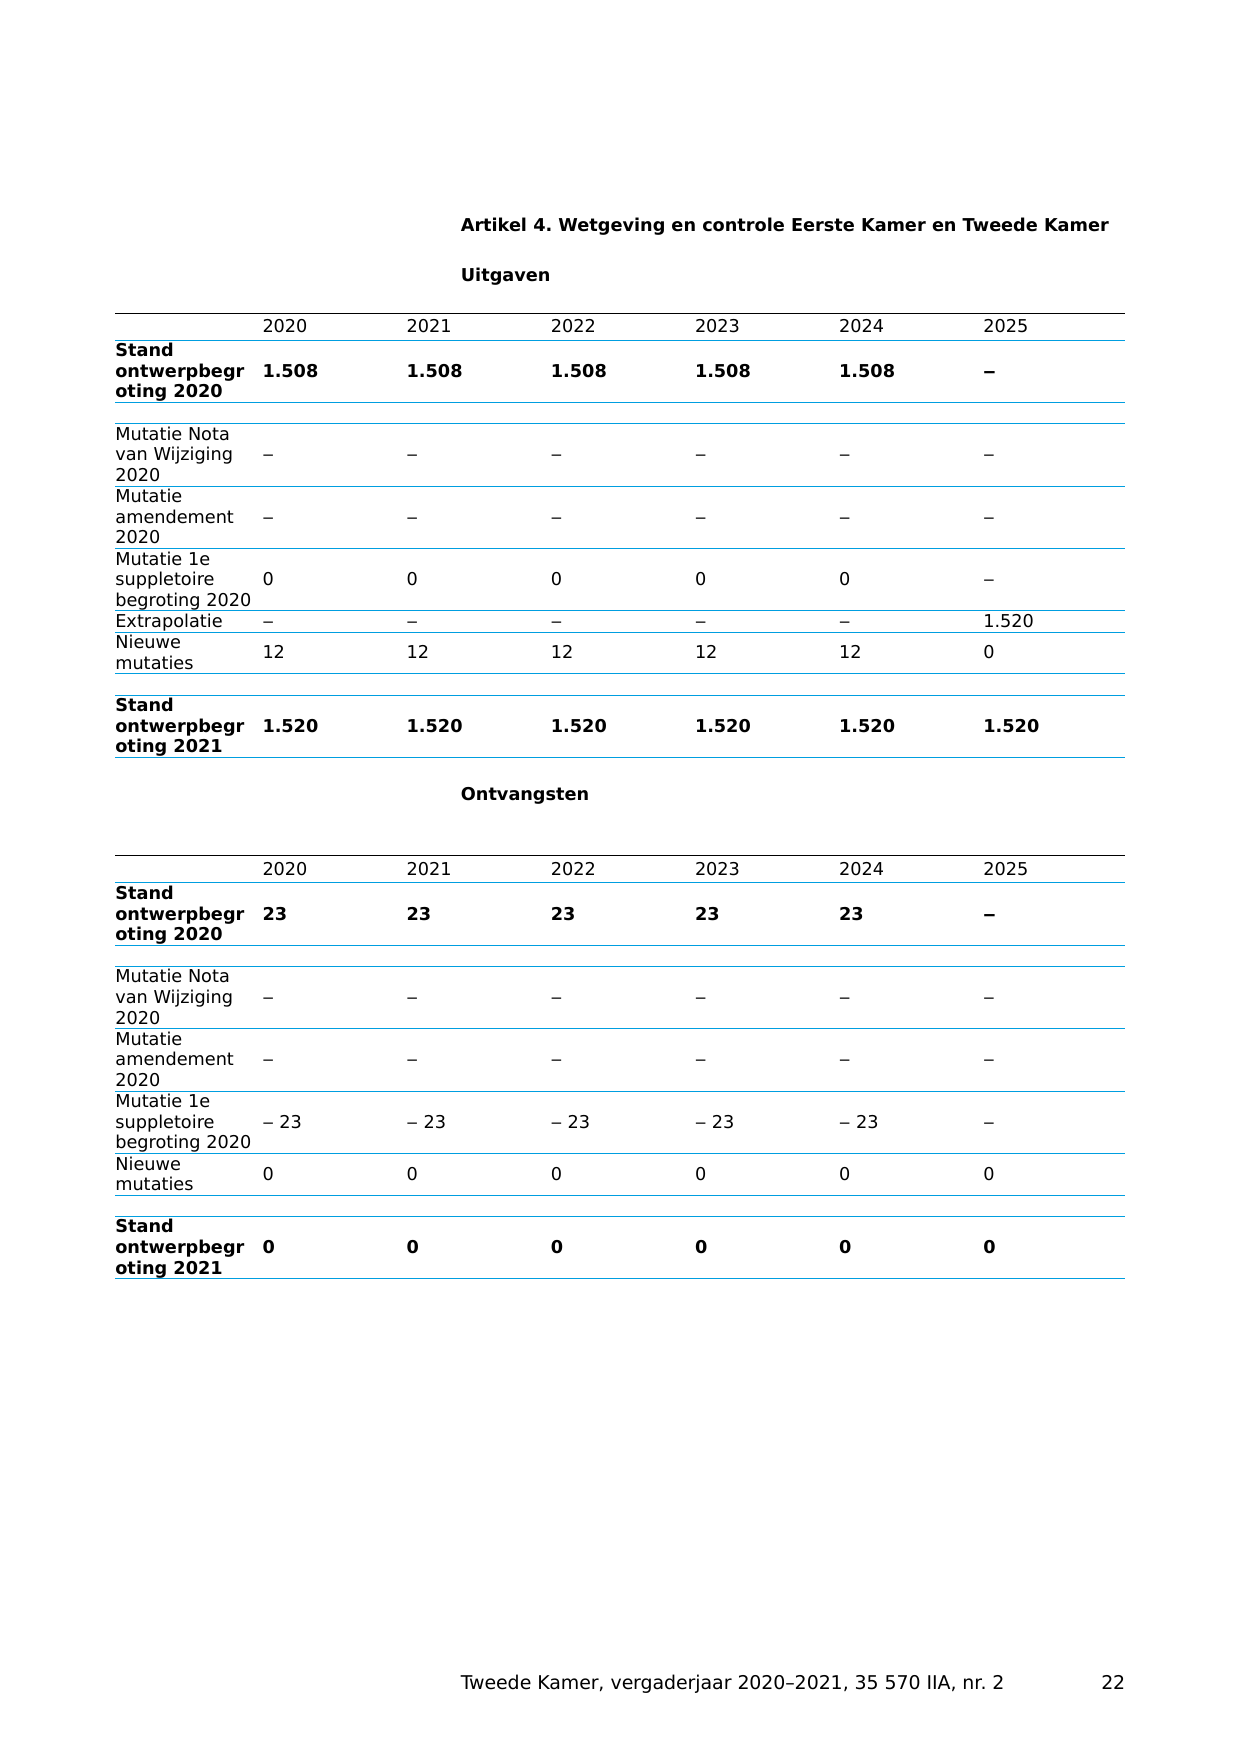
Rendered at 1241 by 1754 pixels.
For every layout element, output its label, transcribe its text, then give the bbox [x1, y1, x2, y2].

table_cell 2022 [548, 314, 692, 340]
table_cell 0 [836, 1154, 980, 1195]
table_cell ‒ [980, 487, 1125, 548]
table_cell ‒ [259, 611, 403, 632]
table_cell 23 [548, 883, 692, 945]
table_cell 0 [259, 549, 403, 610]
table_cell Mutatie amendement 2020 [115, 487, 259, 548]
table_cell [259, 1196, 403, 1216]
table_cell 2023 [692, 314, 836, 340]
table_cell [404, 403, 548, 423]
table_cell 1.520 [980, 696, 1125, 757]
table_cell 1.508 [548, 341, 692, 402]
table_cell 2020 [259, 856, 403, 882]
table_cell [692, 674, 836, 694]
table_cell [836, 1196, 980, 1216]
table_cell ‒ [980, 967, 1125, 1028]
table_header Tabel 16 Uitgaven beleidsartikel 4. Wetgeving en controle Eerste en Tweede Kamer(bedragen x € 1.000) [115, 288, 1125, 313]
table_cell 2023 [692, 856, 836, 882]
table_cell 0 [980, 1154, 1125, 1195]
table_cell 12 [692, 633, 836, 673]
table_cell ‒ [692, 1029, 836, 1091]
table_cell 1.520 [548, 696, 692, 757]
table_cell ‒ [259, 967, 403, 1028]
table_cell 0 [836, 1217, 980, 1278]
table_cell Mutatie 1e suppletoire begroting 2020 [115, 1092, 259, 1153]
table_cell ‒ [980, 1029, 1125, 1091]
table_cell ‒ [259, 1029, 403, 1091]
table_cell Stand ontwerpbegroting 2020 [115, 341, 259, 402]
table_cell 1.520 [259, 696, 403, 757]
table_cell [115, 314, 259, 340]
table_cell ‒ 23 [836, 1092, 980, 1153]
table_cell 0 [980, 1217, 1125, 1278]
table_cell ‒ [980, 1092, 1125, 1153]
table_cell ‒ [404, 487, 548, 548]
table_cell [115, 403, 259, 423]
table_cell Stand ontwerpbegroting 2021 [115, 696, 259, 757]
table_cell ‒ [836, 1029, 980, 1091]
table_cell ‒ [548, 487, 692, 548]
table_cell [836, 403, 980, 423]
table_cell 0 [692, 549, 836, 610]
table_cell 2021 [404, 856, 548, 882]
table_cell Mutatie Nota van Wijziging 2020 [115, 967, 259, 1028]
table_cell 0 [692, 1217, 836, 1278]
table_cell Extrapolatie [115, 611, 259, 632]
table_cell 0 [692, 1154, 836, 1195]
table_cell 23 [404, 883, 548, 945]
table_cell 1.520 [404, 696, 548, 757]
table_cell ‒ [980, 549, 1125, 610]
table_cell ‒ [548, 967, 692, 1028]
table_cell ‒ [692, 424, 836, 486]
table_cell 0 [548, 1217, 692, 1278]
table_cell ‒ [404, 611, 548, 632]
table_cell Nieuwe mutaties [115, 1154, 259, 1195]
table_cell [115, 946, 259, 966]
table_cell 2021 [404, 314, 548, 340]
table_cell ‒ [259, 424, 403, 486]
table_cell 0 [404, 1154, 548, 1195]
table_cell [404, 1196, 548, 1216]
table_cell ‒ [548, 424, 692, 486]
table_cell 23 [259, 883, 403, 945]
table_cell ‒ [692, 967, 836, 1028]
table_cell 0 [836, 549, 980, 610]
table_cell ‒ 23 [692, 1092, 836, 1153]
table_cell 2022 [548, 856, 692, 882]
table_cell 0 [259, 1217, 403, 1278]
table_cell 23 [692, 883, 836, 945]
text Ontvangsten [461, 782, 1125, 805]
table_cell ‒ [836, 967, 980, 1028]
table_cell ‒ [980, 341, 1125, 402]
table_cell [259, 946, 403, 966]
table_cell [980, 1196, 1125, 1216]
table_cell 0 [259, 1154, 403, 1195]
table_cell [404, 674, 548, 694]
table_cell [692, 946, 836, 966]
table_cell Stand ontwerpbegroting 2021 [115, 1217, 259, 1278]
table_cell 2025 [980, 856, 1125, 882]
table_cell ‒ 23 [259, 1092, 403, 1153]
table_cell [115, 856, 259, 882]
table_cell [404, 946, 548, 966]
table_cell Mutatie 1e suppletoire begroting 2020 [115, 549, 259, 610]
table_cell 12 [836, 633, 980, 673]
table_cell [980, 403, 1125, 423]
table_cell 1.508 [692, 341, 836, 402]
table_cell ‒ [259, 487, 403, 548]
table_header Tabel 17 Ontvangsten beleidsartikel 4. Wetgeving en controle Eerste en Tweede Kamer (bedragen x € 1000) [115, 808, 1125, 855]
table_cell 1.520 [980, 611, 1125, 632]
table_cell ‒ [548, 1029, 692, 1091]
table_cell 0 [980, 633, 1125, 673]
table_cell 2025 [980, 314, 1125, 340]
table_cell ‒ [404, 967, 548, 1028]
table_cell 2020 [259, 314, 403, 340]
table_cell [548, 946, 692, 966]
table_cell 0 [548, 549, 692, 610]
table_cell [115, 674, 259, 694]
table_cell ‒ [404, 1029, 548, 1091]
table_cell 1.520 [692, 696, 836, 757]
table_cell Mutatie amendement 2020 [115, 1029, 259, 1091]
table_cell ‒ [692, 487, 836, 548]
table_cell 12 [404, 633, 548, 673]
table_cell ‒ [404, 424, 548, 486]
table_cell ‒ [836, 487, 980, 548]
table_cell 2024 [836, 314, 980, 340]
table_cell ‒ [548, 611, 692, 632]
table_cell [548, 1196, 692, 1216]
table_cell [692, 1196, 836, 1216]
table_cell [836, 946, 980, 966]
table_cell Mutatie Nota van Wijziging 2020 [115, 424, 259, 486]
table_cell ‒ [980, 424, 1125, 486]
table_cell 1.508 [259, 341, 403, 402]
table_cell 1.520 [836, 696, 980, 757]
table_cell Nieuwe mutaties [115, 633, 259, 673]
table_cell ‒ [692, 611, 836, 632]
table_cell [259, 403, 403, 423]
text Uitgaven [461, 263, 1125, 286]
table_cell 2024 [836, 856, 980, 882]
table_cell ‒ [836, 611, 980, 632]
table_cell Stand ontwerpbegroting 2020 [115, 883, 259, 945]
table_cell [115, 1196, 259, 1216]
table_cell 23 [836, 883, 980, 945]
table_cell 1.508 [404, 341, 548, 402]
table_cell ‒ 23 [548, 1092, 692, 1153]
table_cell 12 [548, 633, 692, 673]
table_cell ‒ [980, 883, 1125, 945]
table_cell [980, 674, 1125, 694]
table_cell ‒ 23 [404, 1092, 548, 1153]
table_cell [692, 403, 836, 423]
table_cell 1.508 [836, 341, 980, 402]
table_cell ‒ [836, 424, 980, 486]
table_cell 0 [404, 549, 548, 610]
table_cell 12 [259, 633, 403, 673]
table_cell 0 [548, 1154, 692, 1195]
table_cell [259, 674, 403, 694]
table_cell [548, 674, 692, 694]
table_cell [548, 403, 692, 423]
text Artikel 4. Wetgeving en controle Eerste Kamer en Tweede Kamer [461, 213, 1125, 236]
table_cell [836, 674, 980, 694]
table_cell 0 [404, 1217, 548, 1278]
table_cell [980, 946, 1125, 966]
